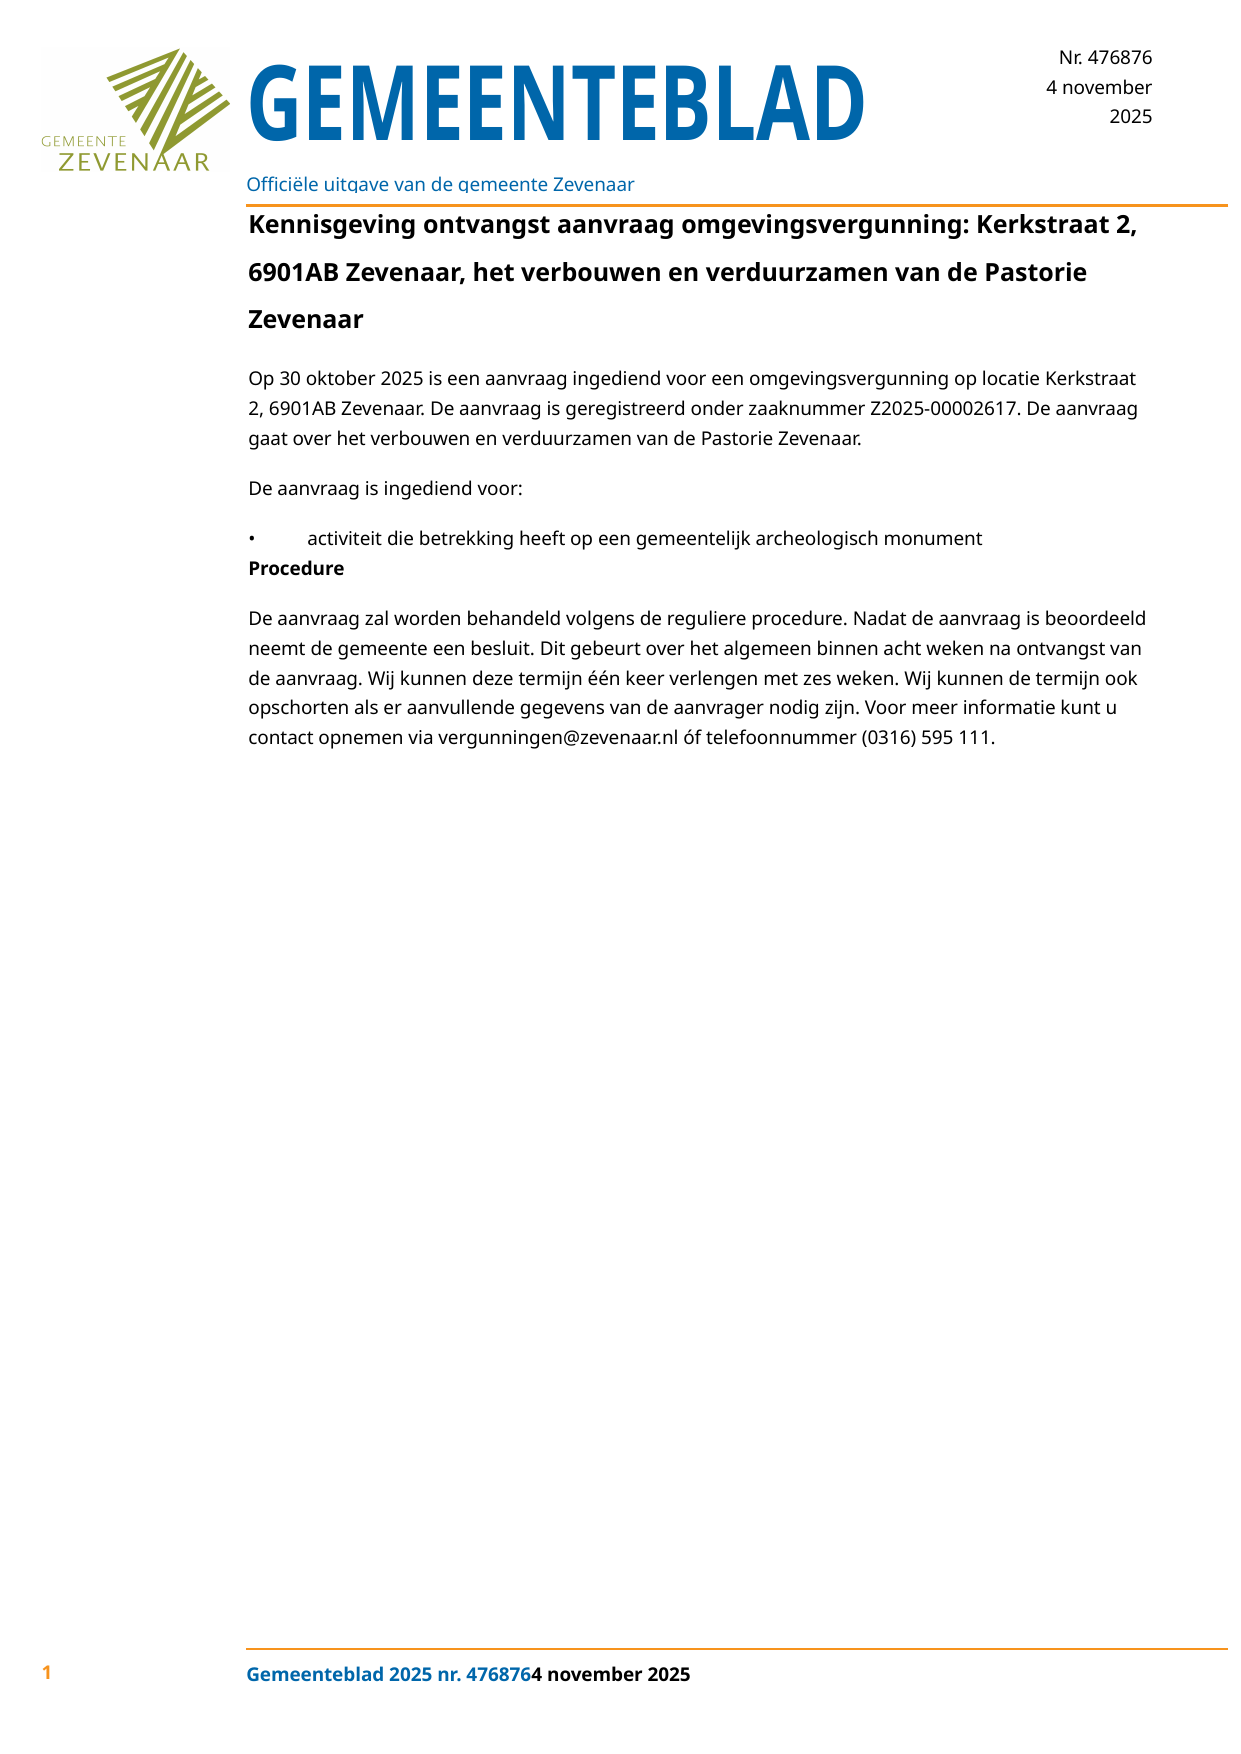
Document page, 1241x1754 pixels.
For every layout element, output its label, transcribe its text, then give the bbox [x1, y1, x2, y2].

text Kennisgeving ontvangst aanvraag omgevingsvergunning: Kerkstraat 2, 6901AB Zevenaar, het verbouwen en verduurzamen van de Pastorie Zevenaar [248, 207, 1152, 336]
list activiteit die betrekking heeft op een gemeentelijk archeologisch monument [248, 526, 1152, 551]
text De aanvraag is ingediend voor: [248, 475, 1152, 501]
picture [41, 47, 231, 172]
text Procedure [248, 555, 1152, 581]
text Op 30 oktober 2025 is een aanvraag ingediend voor een omgevingsvergunning op locatie Kerkstraat 2, 6901AB Zevenaar. De aanvraag is geregistreerd onder zaaknummer Z2025-00002617. De aanvraag gaat over het verbouwen en verduurzamen van de Pastorie Zevenaar. [248, 366, 1152, 450]
text De aanvraag zal worden behandeld volgens de reguliere procedure. Nadat de aanvraag is beoordeeld neemt de gemeente een besluit. Dit gebeurt over het algemeen binnen acht weken na ontvangst van de aanvraag. Wij kunnen deze termijn één keer verlengen met zes weken. Wij kunnen de termijn ook opschorten als er aanvullende gegevens van de aanvrager nodig zijn. Voor meer informatie kunt u contact opnemen via vergunningen@zevenaar.nl óf telefoonnummer (0316) 595 111. [248, 606, 1152, 749]
